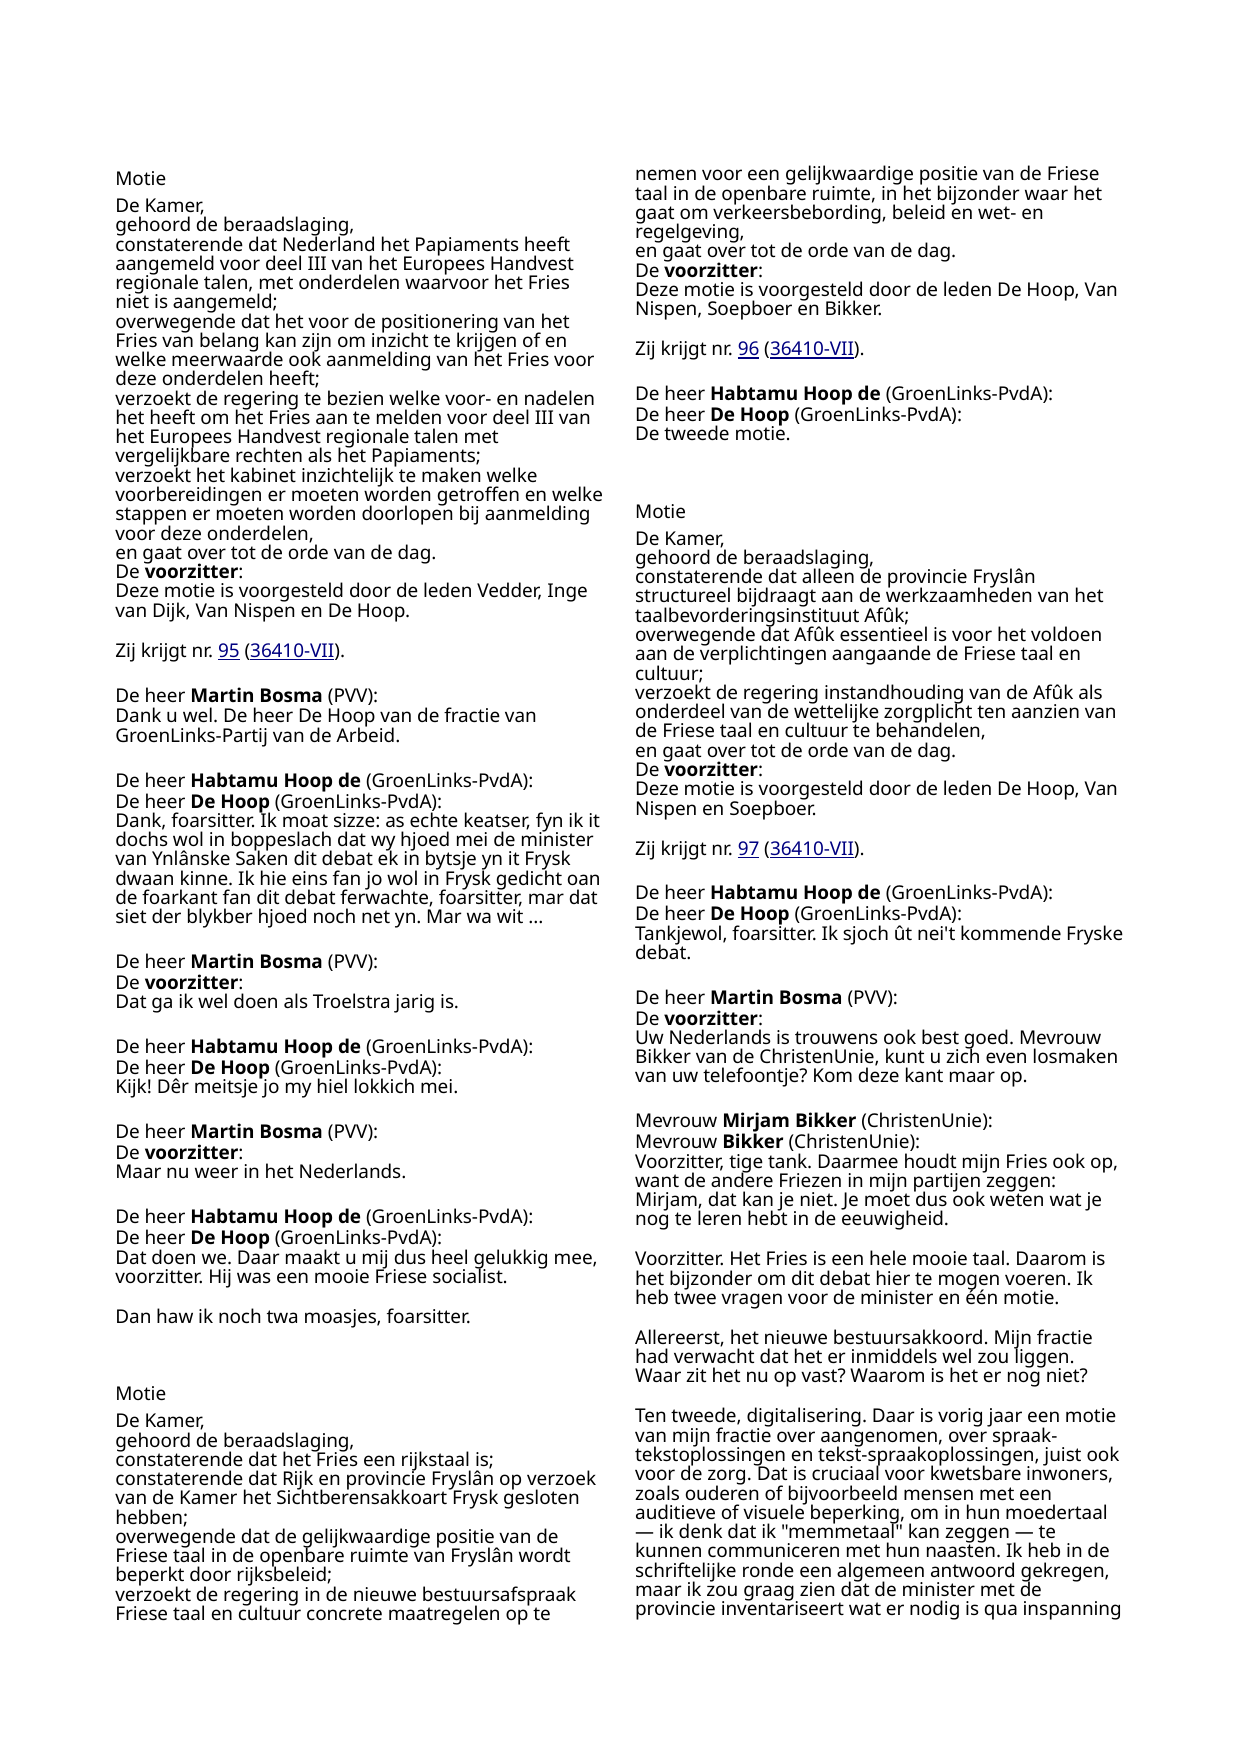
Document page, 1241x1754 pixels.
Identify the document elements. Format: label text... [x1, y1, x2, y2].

text Voorzitter. Het Fries is een hele mooie taal. Daarom is het bijzonder om dit debat hier te mogen voeren. Ik heb twee vragen voor de minister en één motie. [635, 1250, 1125, 1308]
text Uw Nederlands is trouwens ook best goed. Mevrouw Bikker van de ChristenUnie, kunt u zich even losmaken van uw telefoontje? Kom deze kant maar op. [635, 1029, 1125, 1087]
text De heer Habtamu Hoop de (GroenLinks-PvdA): [635, 380, 1125, 406]
text De heer Habtamu Hoop de (GroenLinks-PvdA): [115, 1204, 605, 1229]
text nemen voor een gelijkwaardige positie van de Friese taal in de openbare ruimte, in het bijzonder waar het gaat om verkeersbebording, beleid en wet- en regelgeving, [635, 165, 1125, 242]
text De heer De Hoop (GroenLinks-PvdA): [115, 793, 605, 812]
text De heer Martin Bosma (PVV): [115, 1118, 605, 1144]
text Kijk! Dêr meitsje jo my hiel lokkich mei. [115, 1078, 605, 1098]
text verzoekt de regering instandhouding van de Afûk als onderdeel van de wettelijke zorgplicht ten aanzien van de Friese taal en cultuur te behandelen, [635, 684, 1125, 742]
text Deze motie is voorgesteld door de leden De Hoop, Van Nispen, Soepboer en Bikker. [635, 281, 1125, 319]
text Tankjewol, foarsitter. Ik sjoch ût nei't kommende Fryske debat. [635, 924, 1125, 963]
text Deze motie is voorgesteld door de leden De Hoop, Van Nispen en Soepboer. [635, 780, 1125, 819]
text en gaat over tot de orde van de dag. [635, 242, 1125, 262]
text Zij krijgt nr. 95 (36410-VII). [115, 642, 605, 661]
text De Kamer, [635, 530, 1125, 549]
text Zij krijgt nr. 96 (36410-VII). [635, 340, 1125, 359]
text Motie [635, 498, 1125, 524]
text Ten tweede, digitalisering. Daar is vorig jaar een motie van mijn fractie over aangenomen, over spraak-tekstoplossingen en tekst-spraakoplossingen, juist ook voor de zorg. Dat is cruciaal voor kwetsbare inwoners, zoals ouderen of bijvoorbeeld mensen met een auditieve of visuele beperking, om in hun moedertaal — ik denk dat ik "memmetaal" kan zeggen — te kunnen communiceren met hun naasten. Ik heb in de schriftelijke ronde een algemeen antwoord gekregen, maar ik zou graag zien dat de minister met de provincie inventariseert wat er nodig is qua inspanning [635, 1407, 1125, 1619]
text en gaat over tot de orde van de dag. [115, 544, 605, 563]
text De voorzitter: [115, 1144, 605, 1163]
text De heer De Hoop (GroenLinks-PvdA): [115, 1229, 605, 1249]
text verzoekt de regering in de nieuwe bestuursafspraak Friese taal en cultuur concrete maatregelen op te [115, 1586, 605, 1624]
text De heer De Hoop (GroenLinks-PvdA): [115, 1059, 605, 1078]
text verzoekt het kabinet inzichtelijk te maken welke voorbereidingen er moeten worden getroffen en welke stappen er moeten worden doorlopen bij aanmelding voor deze onderdelen, [115, 467, 605, 544]
text De voorzitter: [115, 974, 605, 993]
text Dan haw ik noch twa moasjes, foarsitter. [115, 1308, 605, 1327]
text De heer De Hoop (GroenLinks-PvdA): [635, 406, 1125, 425]
text Dat ga ik wel doen als Troelstra jarig is. [115, 993, 605, 1013]
text overwegende dat het voor de positionering van het Fries van belang kan zijn om inzicht te krijgen of en welke meerwaarde ook aanmelding van het Fries voor deze onderdelen heeft; [115, 313, 605, 390]
text gehoord de beraadslaging, [115, 216, 605, 236]
text constaterende dat alleen de provincie Fryslân structureel bijdraagt aan de werkzaamheden van het taalbevorderingsinstituut Afûk; [635, 568, 1125, 626]
text Allereerst, het nieuwe bestuursakkoord. Mijn fractie had verwacht dat het er inmiddels wel zou liggen. Waar zit het nu op vast? Waarom is het er nog niet? [635, 1329, 1125, 1387]
text Dank, foarsitter. Ik moat sizze: as echte keatser, fyn ik it dochs wol in boppeslach dat wy hjoed mei de minister van Ynlânske Saken dit debat ek in bytsje yn it Frysk dwaan kinne. Ik hie eins fan jo wol in Frysk gedicht oan de foarkant fan dit debat ferwachte, foarsitter, mar dat siet der blykber hjoed noch net yn. Mar wa wit ... [115, 812, 605, 927]
text Dank u wel. De heer De Hoop van de fractie van GroenLinks-Partij van de Arbeid. [115, 707, 605, 746]
text De voorzitter: [635, 262, 1125, 281]
text Deze motie is voorgesteld door de leden Vedder, Inge van Dijk, Van Nispen en De Hoop. [115, 582, 605, 621]
text gehoord de beraadslaging, [115, 1432, 605, 1451]
text Zij krijgt nr. 97 (36410-VII). [635, 839, 1125, 859]
text constaterende dat Rijk en provincie Fryslân op verzoek van de Kamer het Sichtberensakkoart Frysk gesloten hebben; [115, 1470, 605, 1528]
text Mevrouw Bikker (ChristenUnie): [635, 1133, 1125, 1153]
text constaterende dat Nederland het Papiaments heeft aangemeld voor deel III van het Europees Handvest regionale talen, met onderdelen waarvoor het Fries niet is aangemeld; [115, 236, 605, 313]
text De Kamer, [115, 1412, 605, 1432]
text Motie [115, 1381, 605, 1406]
text De voorzitter: [115, 563, 605, 582]
text De heer Habtamu Hoop de (GroenLinks-PvdA): [115, 767, 605, 793]
text De heer Habtamu Hoop de (GroenLinks-PvdA): [115, 1033, 605, 1059]
text Mevrouw Mirjam Bikker (ChristenUnie): [635, 1108, 1125, 1133]
text De voorzitter: [635, 1010, 1125, 1029]
text Dat doen we. Daar maakt u mij dus heel gelukkig mee, voorzitter. Hij was een mooie Friese socialist. [115, 1249, 605, 1287]
text constaterende dat het Fries een rijkstaal is; [115, 1451, 605, 1470]
text verzoekt de regering te bezien welke voor- en nadelen het heeft om het Fries aan te melden voor deel III van het Europees Handvest regionale talen met vergelijkbare rechten als het Papiaments; [115, 390, 605, 467]
text gehoord de beraadslaging, [635, 549, 1125, 568]
text De heer Martin Bosma (PVV): [115, 948, 605, 974]
text De heer Martin Bosma (PVV): [115, 682, 605, 707]
text Motie [115, 165, 605, 191]
text Maar nu weer in het Nederlands. [115, 1163, 605, 1183]
text De voorzitter: [635, 761, 1125, 780]
text overwegende dat Afûk essentieel is voor het voldoen aan de verplichtingen aangaande de Friese taal en cultuur; [635, 626, 1125, 684]
text Voorzitter, tige tank. Daarmee houdt mijn Fries ook op, want de andere Friezen in mijn partijen zeggen: Mirjam, dat kan je niet. Je moet dus ook weten wat je nog te leren hebt in de eeuwigheid. [635, 1153, 1125, 1230]
text overwegende dat de gelijkwaardige positie van de Friese taal in de openbare ruimte van Fryslân wordt beperkt door rijksbeleid; [115, 1528, 605, 1586]
text De Kamer, [115, 197, 605, 216]
text en gaat over tot de orde van de dag. [635, 742, 1125, 761]
text De tweede motie. [635, 425, 1125, 444]
text De heer De Hoop (GroenLinks-PvdA): [635, 905, 1125, 924]
text De heer Habtamu Hoop de (GroenLinks-PvdA): [635, 879, 1125, 905]
text De heer Martin Bosma (PVV): [635, 984, 1125, 1010]
